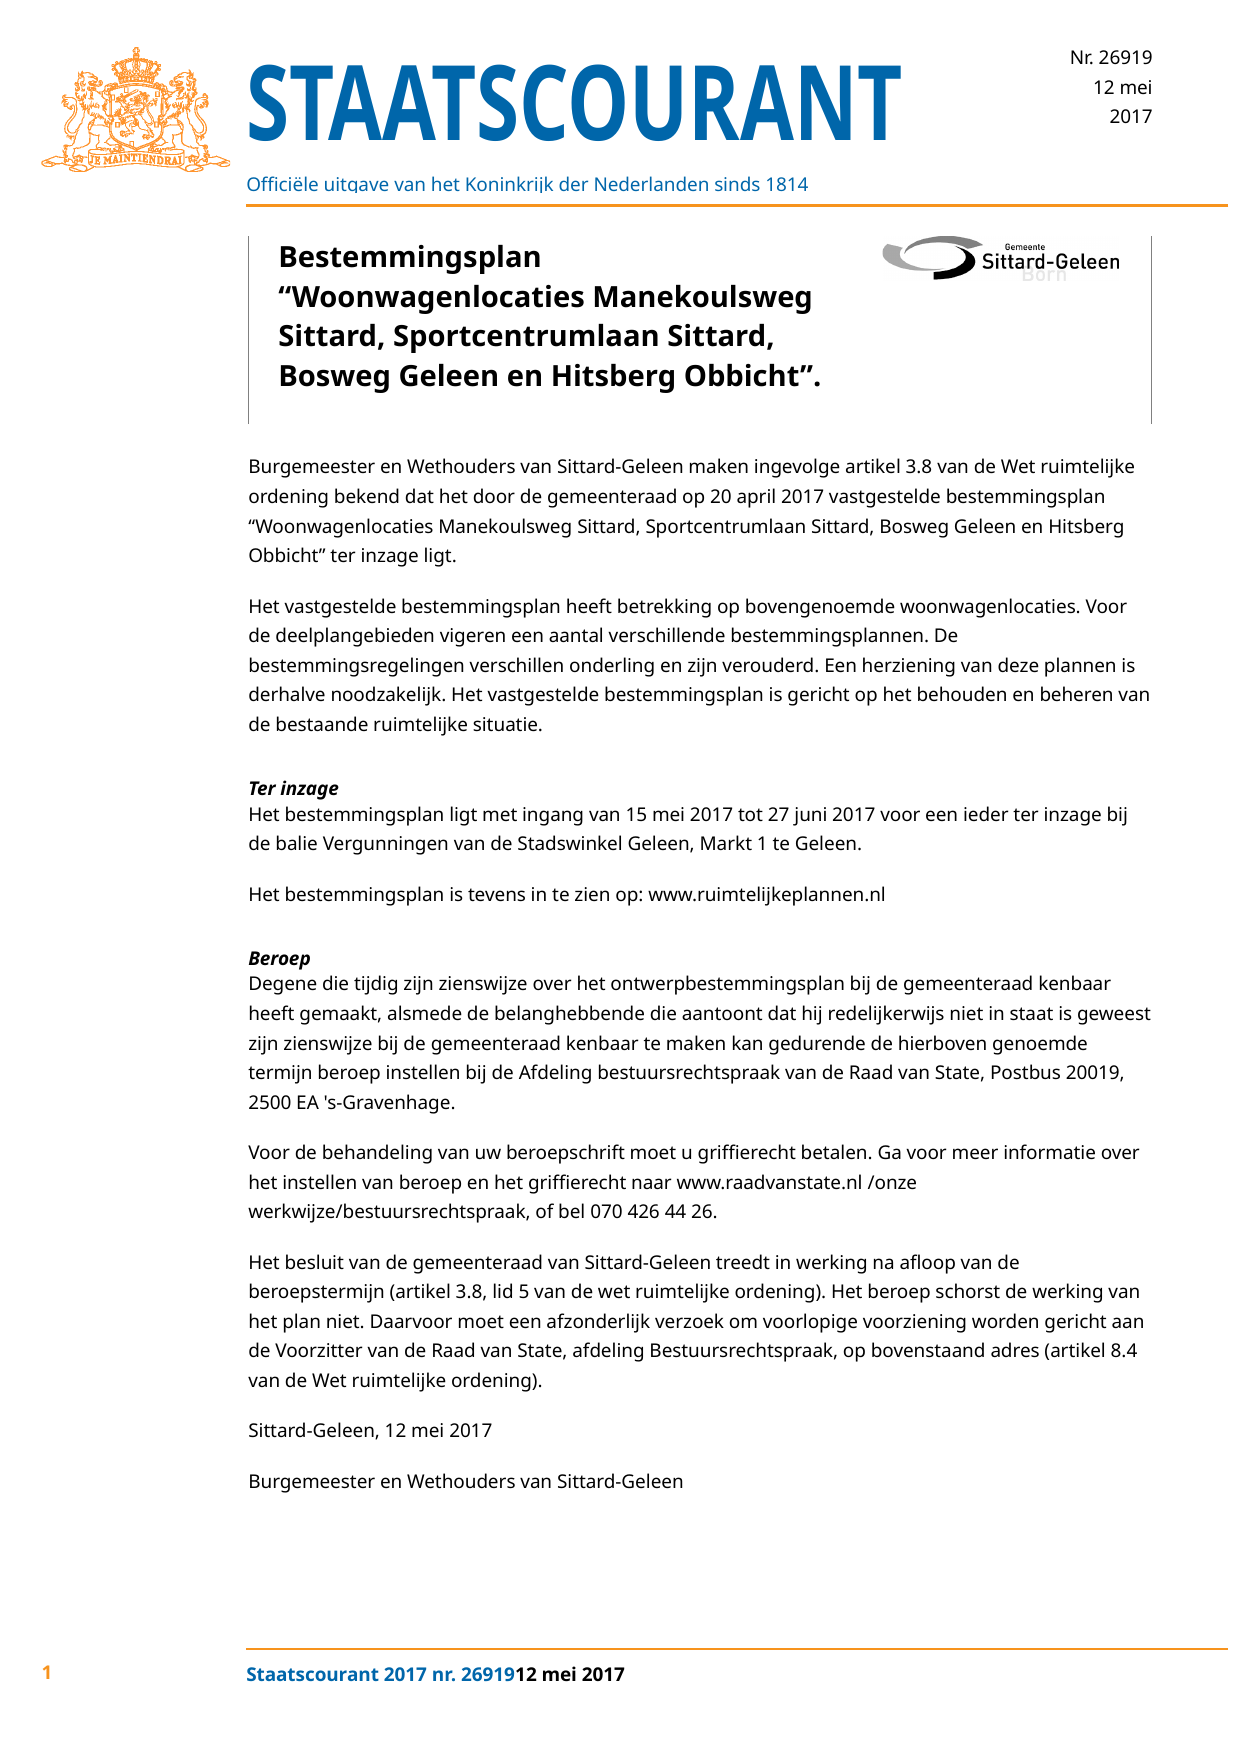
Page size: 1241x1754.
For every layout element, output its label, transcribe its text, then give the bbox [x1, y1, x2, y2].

picture [41, 47, 231, 172]
text Het besluit van de gemeenteraad van Sittard-Geleen treedt in werking na afloop van de beroepstermijn (artikel 3.8, lid 5 van de wet ruimtelijke ordening). Het beroep schorst de werking van het plan niet. Daarvoor moet een afzonderlijk verzoek om voorlopige voorziening worden gericht aan de Voorzitter van de Raad van State, afdeling Bestuursrechtspraak, op bovenstaand adres (artikel 8.4 van de Wet ruimtelijke ordening). [248, 1249, 1152, 1393]
text Het bestemmingsplan ligt met ingang van 15 mei 2017 tot 27 juni 2017 voor een ieder ter inzage bij de balie Vergunningen van de Stadswinkel Geleen, Markt 1 te Geleen. [248, 801, 1152, 856]
text Voor de behandeling van uw beroepschrift moet u griffierecht betalen. Ga voor meer informatie over het instellen van beroep en het griffierecht naar www.raadvanstate.nl /onze werkwijze/bestuursrechtspraak, of bel 070 426 44 26. [248, 1139, 1152, 1224]
text Sittard-Geleen, 12 mei 2017 [248, 1418, 1152, 1443]
text Degene die tijdig zijn zienswijze over het ontwerpbestemmingsplan bij de gemeenteraad kenbaar heeft gemaakt, alsmede de belanghebbende die aantoont dat hij redelijkerwijs niet in staat is geweest zijn zienswijze bij de gemeenteraad kenbaar te maken kan gedurende de hierboven genoemde termijn beroep instellen bij de Afdeling bestuursrechtspraak van de Raad van State, Postbus 20019, 2500 EA 's-Gravenhage. [248, 971, 1152, 1114]
text Het vastgestelde bestemmingsplan heeft betrekking op bovengenoemde woonwagenlocaties. Voor de deelplangebieden vigeren een aantal verschillende bestemmingsplannen. De bestemmingsregelingen verschillen onderling en zijn verouderd. Een herziening van deze plannen is derhalve noodzakelijk. Het vastgestelde bestemmingsplan is gericht op het behouden en beheren van de bestaande ruimtelijke situatie. [248, 593, 1152, 737]
text Burgemeester en Wethouders van Sittard-Geleen [248, 1468, 1152, 1494]
table_header Bestemmingsplan “Woonwagenlocaties Manekoulsweg Sittard, Sportcentrumlaan Sittard, Bosweg Geleen en Hitsberg Obbicht”. [249, 236, 850, 424]
table_header [850, 236, 1151, 424]
text Het bestemmingsplan is tevens in te zien op: www.ruimtelijkeplannen.nl [248, 881, 1152, 907]
text Ter inzage [248, 775, 1152, 801]
text Beroep [248, 945, 1152, 971]
picture [882, 236, 1119, 281]
text Burgemeester en Wethouders van Sittard-Geleen maken ingevolge artikel 3.8 van de Wet ruimtelijke ordening bekend dat het door de gemeenteraad op 20 april 2017 vastgestelde bestemmingsplan “Woonwagenlocaties Manekoulsweg Sittard, Sportcentrumlaan Sittard, Bosweg Geleen en Hitsberg Obbicht” ter inzage ligt. [248, 454, 1152, 568]
